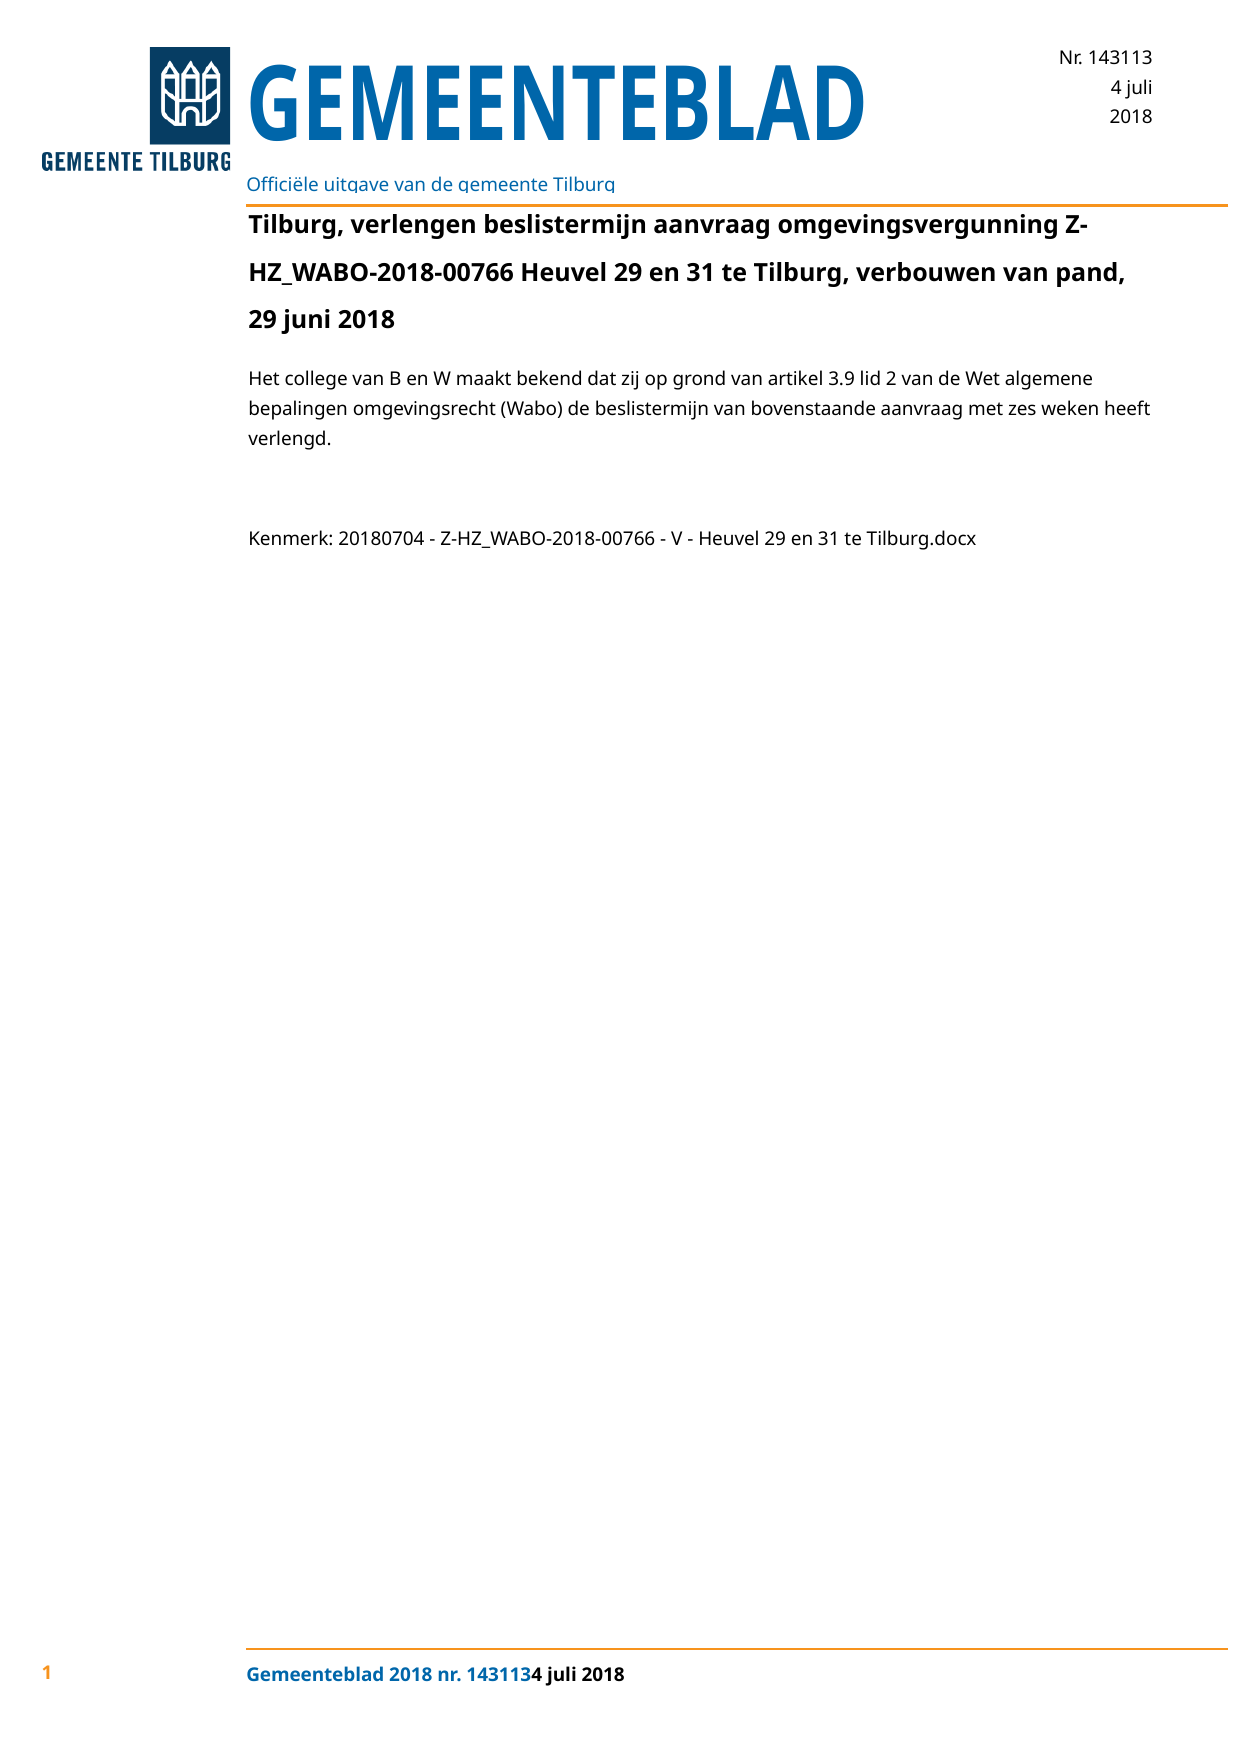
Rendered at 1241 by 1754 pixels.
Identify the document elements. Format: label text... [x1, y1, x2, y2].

picture [41, 47, 231, 172]
text Kenmerk: 20180704 - Z-HZ_WABO-2018-00766 - V - Heuvel 29 en 31 te Tilburg.docx [248, 526, 1152, 551]
text Het college van B en W maakt bekend dat zij op grond van artikel 3.9 lid 2 van de Wet algemene bepalingen omgevingsrecht (Wabo) de beslistermijn van bovenstaande aanvraag met zes weken heeft verlengd. [248, 366, 1152, 450]
text Tilburg, verlengen beslistermijn aanvraag omgevingsvergunning Z-HZ_WABO-2018-00766 Heuvel 29 en 31 te Tilburg, verbouwen van pand, 29 juni 2018 [248, 207, 1152, 336]
